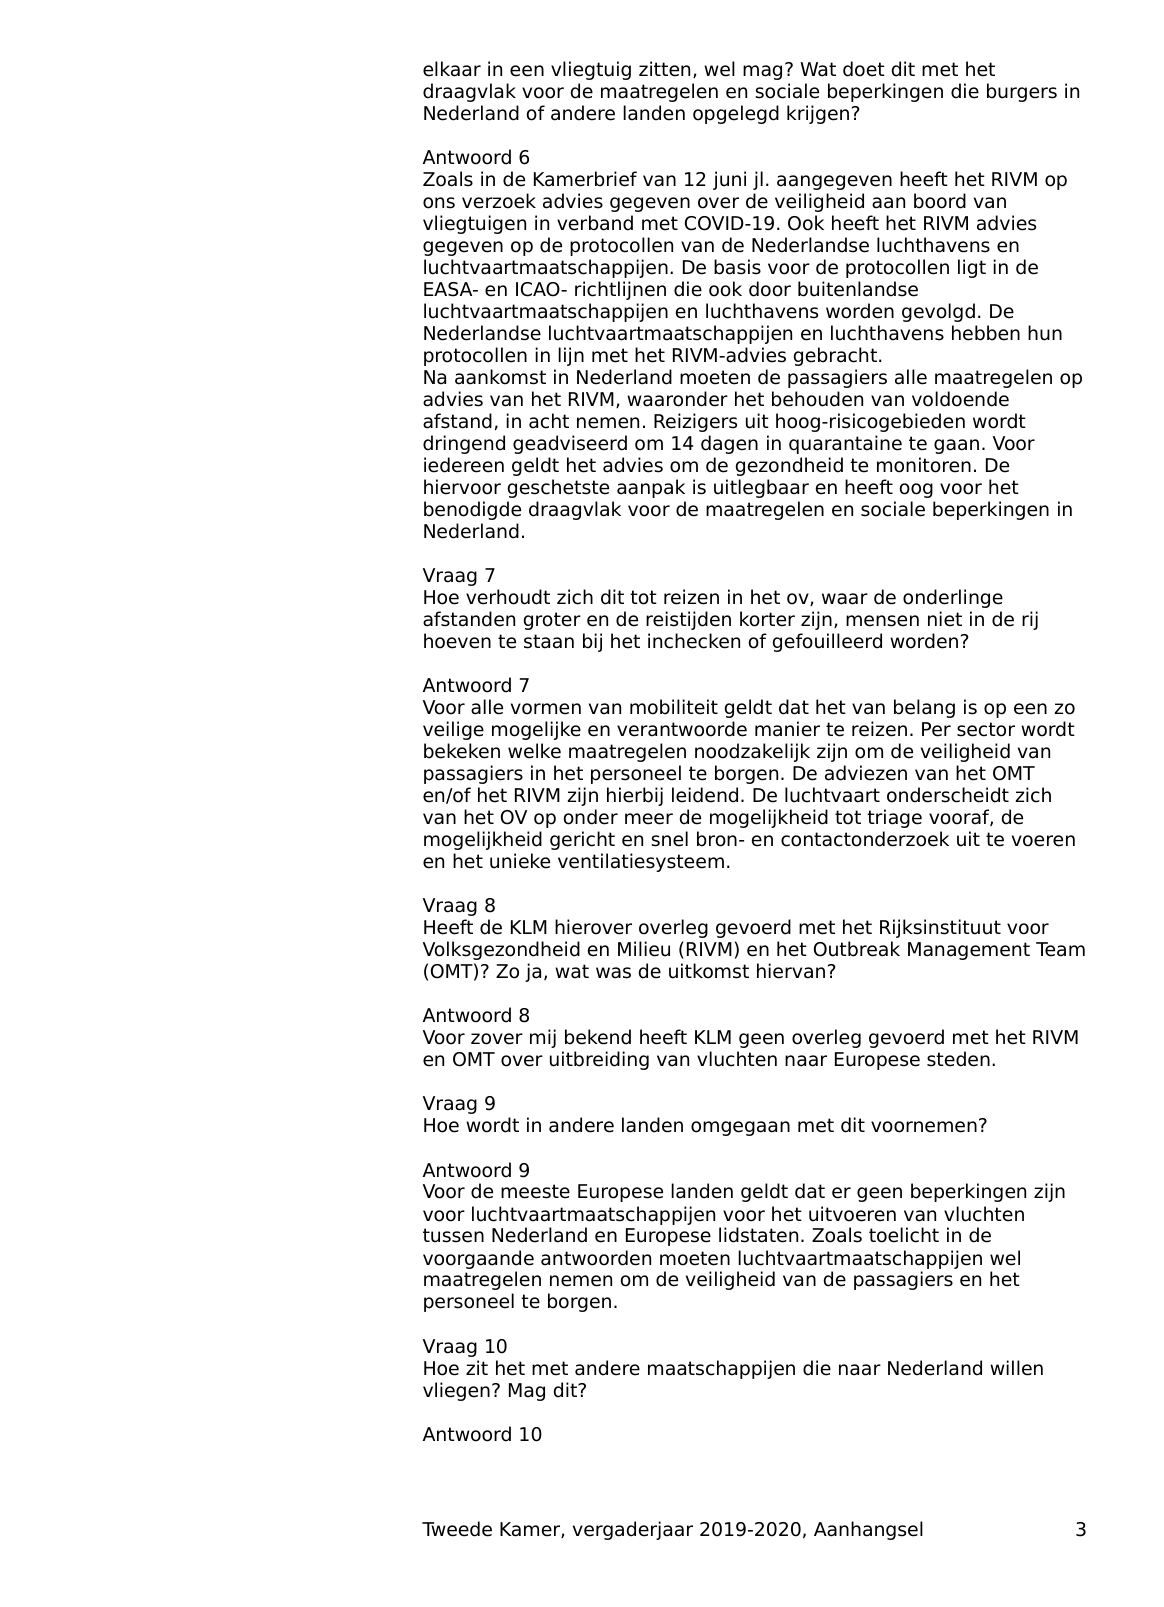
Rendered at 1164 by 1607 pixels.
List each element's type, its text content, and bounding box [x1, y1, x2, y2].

text Voor de meeste Europese landen geldt dat er geen beperkingen zijn voor luchtvaartmaatschappijen voor het uitvoeren van vluchten tussen Nederland en Europese lidstaten. Zoals toelicht in de voorgaande antwoorden moeten luchtvaartmaatschappijen wel maatregelen nemen om de veiligheid van de passagiers en het personeel te borgen. [422, 1181, 1087, 1313]
text Voor zover mij bekend heeft KLM geen overleg gevoerd met het RIVM en OMT over uitbreiding van vluchten naar Europese steden. [422, 1027, 1087, 1071]
text Hoe verhoudt zich dit tot reizen in het ov, waar de onderlinge afstanden groter en de reistijden korter zijn, mensen niet in de rij hoeven te staan bij het inchecken of gefouilleerd worden? [422, 587, 1087, 653]
text Antwoord 8 [422, 1005, 1087, 1027]
text Na aankomst in Nederland moeten de passagiers alle maatregelen op advies van het RIVM, waaronder het behouden van voldoende afstand, in acht nemen. Reizigers uit hoog-risicogebieden wordt dringend geadviseerd om 14 dagen in quarantaine te gaan. Voor iedereen geldt het advies om de gezondheid te monitoren. De hiervoor geschetste aanpak is uitlegbaar en heeft oog voor het benodigde draagvlak voor de maatregelen en sociale beperkingen in Nederland. [422, 367, 1087, 543]
text Vraag 7 [422, 565, 1087, 587]
text Hoe zit het met andere maatschappijen die naar Nederland willen vliegen? Mag dit? [422, 1357, 1087, 1401]
text Vraag 8 [422, 895, 1087, 917]
text Vraag 10 [422, 1336, 1087, 1357]
text Antwoord 6 [422, 147, 1087, 169]
text Hoe wordt in andere landen omgegaan met dit voornemen? [422, 1115, 1087, 1137]
text elkaar in een vliegtuig zitten, wel mag? Wat doet dit met het draagvlak voor de maatregelen en sociale beperkingen die burgers in Nederland of andere landen opgelegd krijgen? [422, 59, 1087, 125]
text Zoals in de Kamerbrief van 12 juni jl. aangegeven heeft het RIVM op ons verzoek advies gegeven over de veiligheid aan boord van vliegtuigen in verband met COVID-19. Ook heeft het RIVM advies gegeven op de protocollen van de Nederlandse luchthavens en luchtvaartmaatschappijen. De basis voor de protocollen ligt in de EASA- en ICAO- richtlijnen die ook door buitenlandse luchtvaartmaatschappijen en luchthavens worden gevolgd. De Nederlandse luchtvaartmaatschappijen en luchthavens hebben hun protocollen in lijn met het RIVM-advies gebracht. [422, 169, 1087, 367]
text Heeft de KLM hierover overleg gevoerd met het Rijksinstituut voor Volksgezondheid en Milieu (RIVM) en het Outbreak Management Team (OMT)? Zo ja, wat was de uitkomst hiervan? [422, 917, 1087, 983]
text Antwoord 10 [422, 1424, 1087, 1446]
text Antwoord 7 [422, 675, 1087, 697]
text Voor alle vormen van mobiliteit geldt dat het van belang is op een zo veilige mogelijke en verantwoorde manier te reizen. Per sector wordt bekeken welke maatregelen noodzakelijk zijn om de veiligheid van passagiers in het personeel te borgen. De adviezen van het OMT en/of het RIVM zijn hierbij leidend. De luchtvaart onderscheidt zich van het OV op onder meer de mogelijkheid tot triage vooraf, de mogelijkheid gericht en snel bron- en contactonderzoek uit te voeren en het unieke ventilatiesysteem. [422, 697, 1087, 873]
text Vraag 9 [422, 1093, 1087, 1115]
text Antwoord 9 [422, 1159, 1087, 1181]
